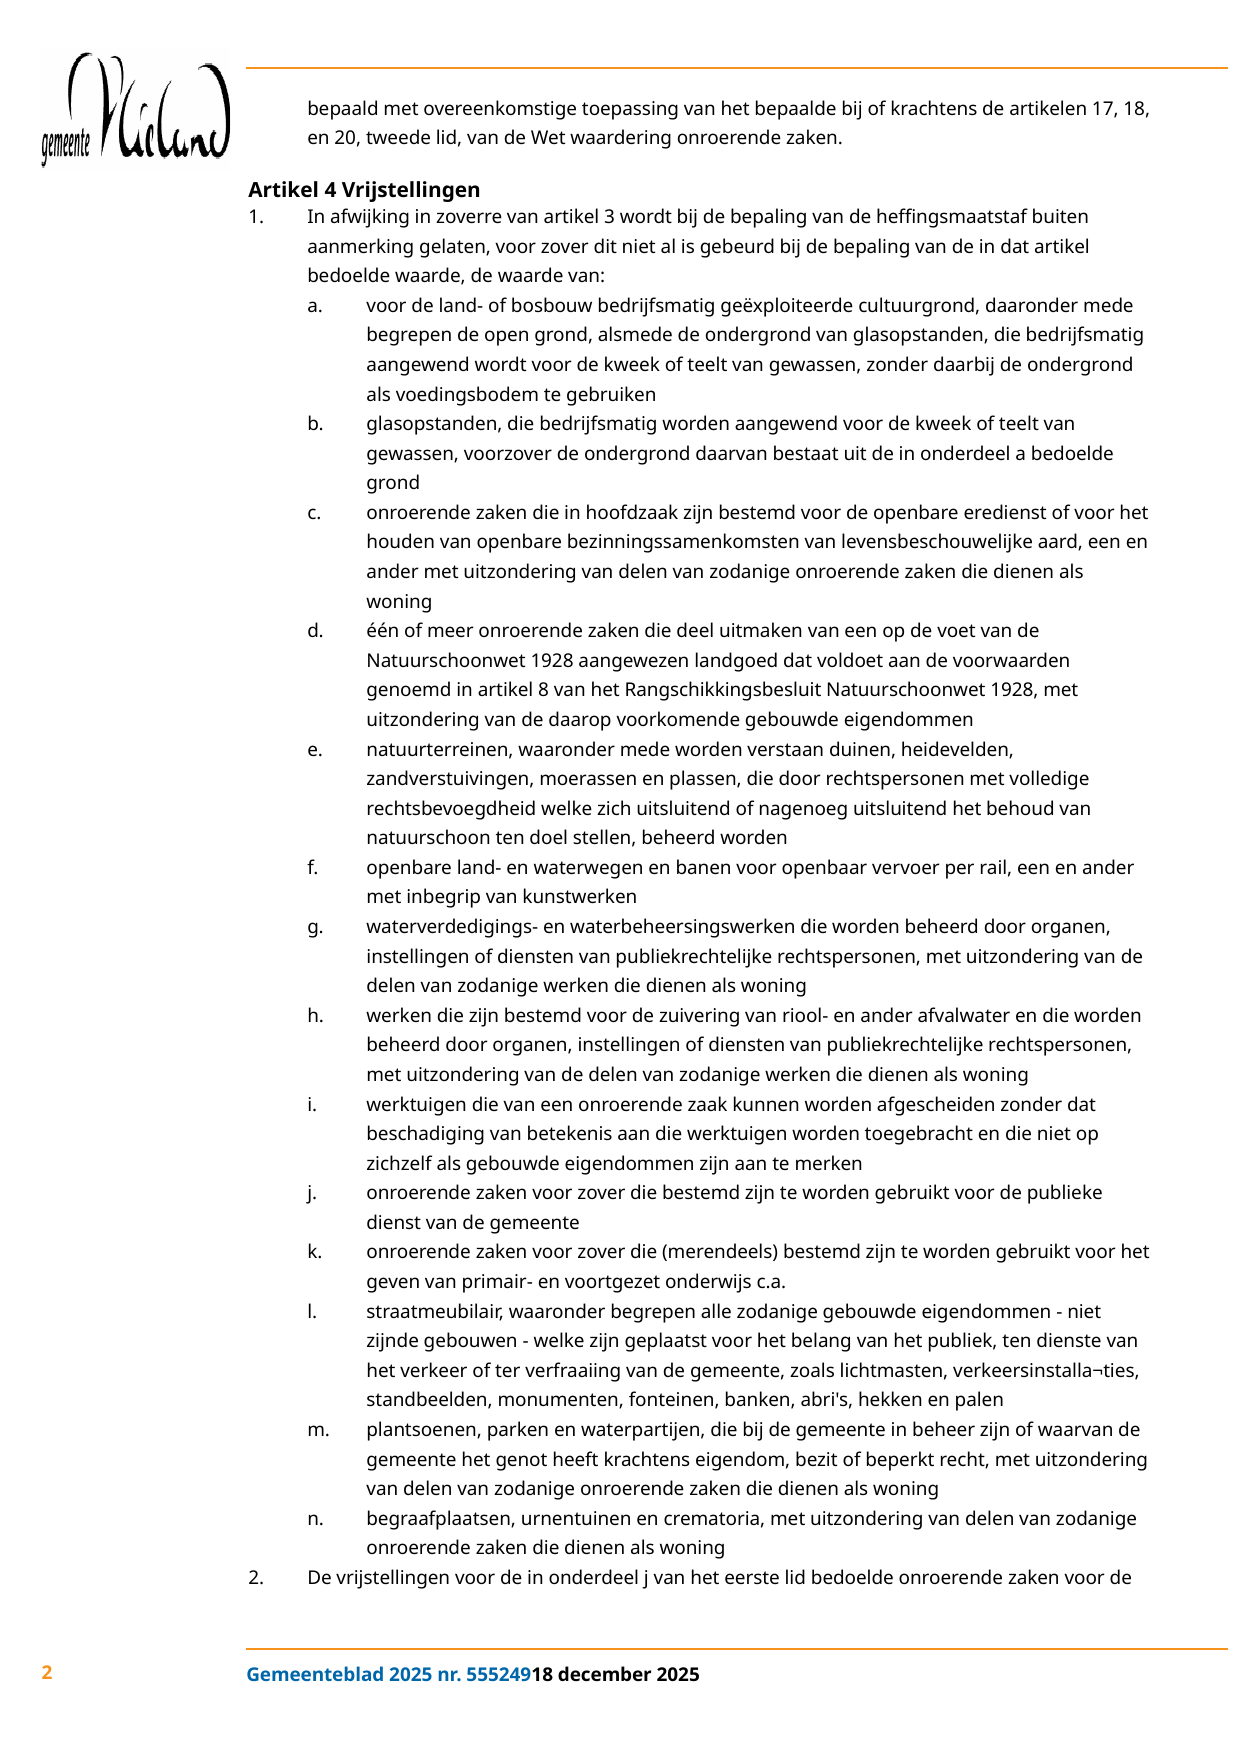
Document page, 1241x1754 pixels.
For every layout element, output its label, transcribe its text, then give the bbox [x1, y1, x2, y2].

list onroerende zaken voor zover die (merendeels) bestemd zijn te worden gebruikt voor het geven van primair- en voortgezet onderwijs c.a. [307, 1239, 1152, 1294]
list één of meer onroerende zaken die deel uitmaken van een op de voet van de Natuurschoonwet 1928 aangewezen landgoed dat voldoet aan de voorwaarden genoemd in artikel 8 van het Rangschikkingsbesluit Natuurschoonwet 1928, met uitzondering van de daarop voorkomende gebouwde eigendommen [307, 617, 1152, 732]
text Artikel 4 Vrijstellingen [248, 175, 1152, 203]
list straatmeubilair, waaronder begrepen alle zodanige gebouwde eigendommen - niet zijnde gebouwen - welke zijn geplaatst voor het belang van het publiek, ten dienste van het verkeer of ter verfraaiing van de gemeente, zoals lichtmasten, verkeersinstalla¬ties, standbeelden, monumenten, fonteinen, banken, abri's, hekken en palen [307, 1298, 1152, 1412]
list werktuigen die van een onroerende zaak kunnen worden afgescheiden zonder dat beschadiging van betekenis aan die werktuigen worden toegebracht en die niet op zichzelf als gebouwde eigendommen zijn aan te merken [307, 1091, 1152, 1176]
list werken die zijn bestemd voor de zuivering van riool- en ander afvalwater en die worden beheerd door organen, instellingen of diensten van publiekrechtelijke rechtspersonen, met uitzondering van de delen van zodanige werken die dienen als woning [307, 1002, 1152, 1087]
picture [41, 47, 231, 172]
list In afwijking in zoverre van artikel 3 wordt bij de bepaling van de heffingsmaatstaf buiten aanmerking gelaten, voor zover dit niet al is gebeurd bij de bepaling van de in dat artikel bedoelde waarde, de waarde van: [248, 203, 1152, 288]
list voor de land- of bosbouw bedrijfsmatig geëxploiteerde cultuurgrond, daaronder mede begrepen de open grond, alsmede de ondergrond van glasopstanden, die bedrijfsmatig aangewend wordt voor de kweek of teelt van gewassen, zonder daarbij de ondergrond als voedingsbodem te gebruiken [307, 292, 1152, 406]
list openbare land- en waterwegen en banen voor openbaar vervoer per rail, een en ander met inbegrip van kunstwerken [307, 854, 1152, 909]
list onroerende zaken die in hoofdzaak zijn bestemd voor de openbare eredienst of voor het houden van openbare bezinningssamenkomsten van levensbeschouwelijke aard, een en ander met uitzondering van delen van zodanige onroerende zaken die dienen als woning [307, 499, 1152, 613]
list De vrijstellingen voor de in onderdeel j van het eerste lid bedoelde onroerende zaken voor de [248, 1564, 1152, 1590]
list glasopstanden, die bedrijfsmatig worden aangewend voor de kweek of teelt van gewassen, voorzover de ondergrond daarvan bestaat uit de in onderdeel a bedoelde grond [307, 410, 1152, 495]
list onroerende zaken voor zover die bestemd zijn te worden gebruikt voor de publieke dienst van de gemeente [307, 1179, 1152, 1235]
list begraafplaatsen, urnentuinen en crematoria, met uitzondering van delen van zodanige onroerende zaken die dienen als woning [307, 1505, 1152, 1560]
list waterverdedigings- en waterbeheersingswerken die worden beheerd door organen, instellingen of diensten van publiekrechtelijke rechtspersonen, met uitzondering van de delen van zodanige werken die dienen als woning [307, 913, 1152, 998]
list bepaald met overeenkomstige toepassing van het bepaalde bij of krachtens de artikelen 17, 18, en 20, tweede lid, van de Wet waardering onroerende zaken. [248, 95, 1152, 150]
list natuurterreinen, waaronder mede worden verstaan duinen, heidevelden, zandverstuivingen, moerassen en plassen, die door rechtspersonen met volledige rechtsbevoegdheid welke zich uitsluitend of nagenoeg uitsluitend het behoud van natuurschoon ten doel stellen, beheerd worden [307, 736, 1152, 850]
list plantsoenen, parken en waterpartijen, die bij de gemeente in beheer zijn of waarvan de gemeente het genot heeft krachtens eigendom, bezit of beperkt recht, met uitzondering van delen van zodanige onroerende zaken die dienen als woning [307, 1416, 1152, 1501]
